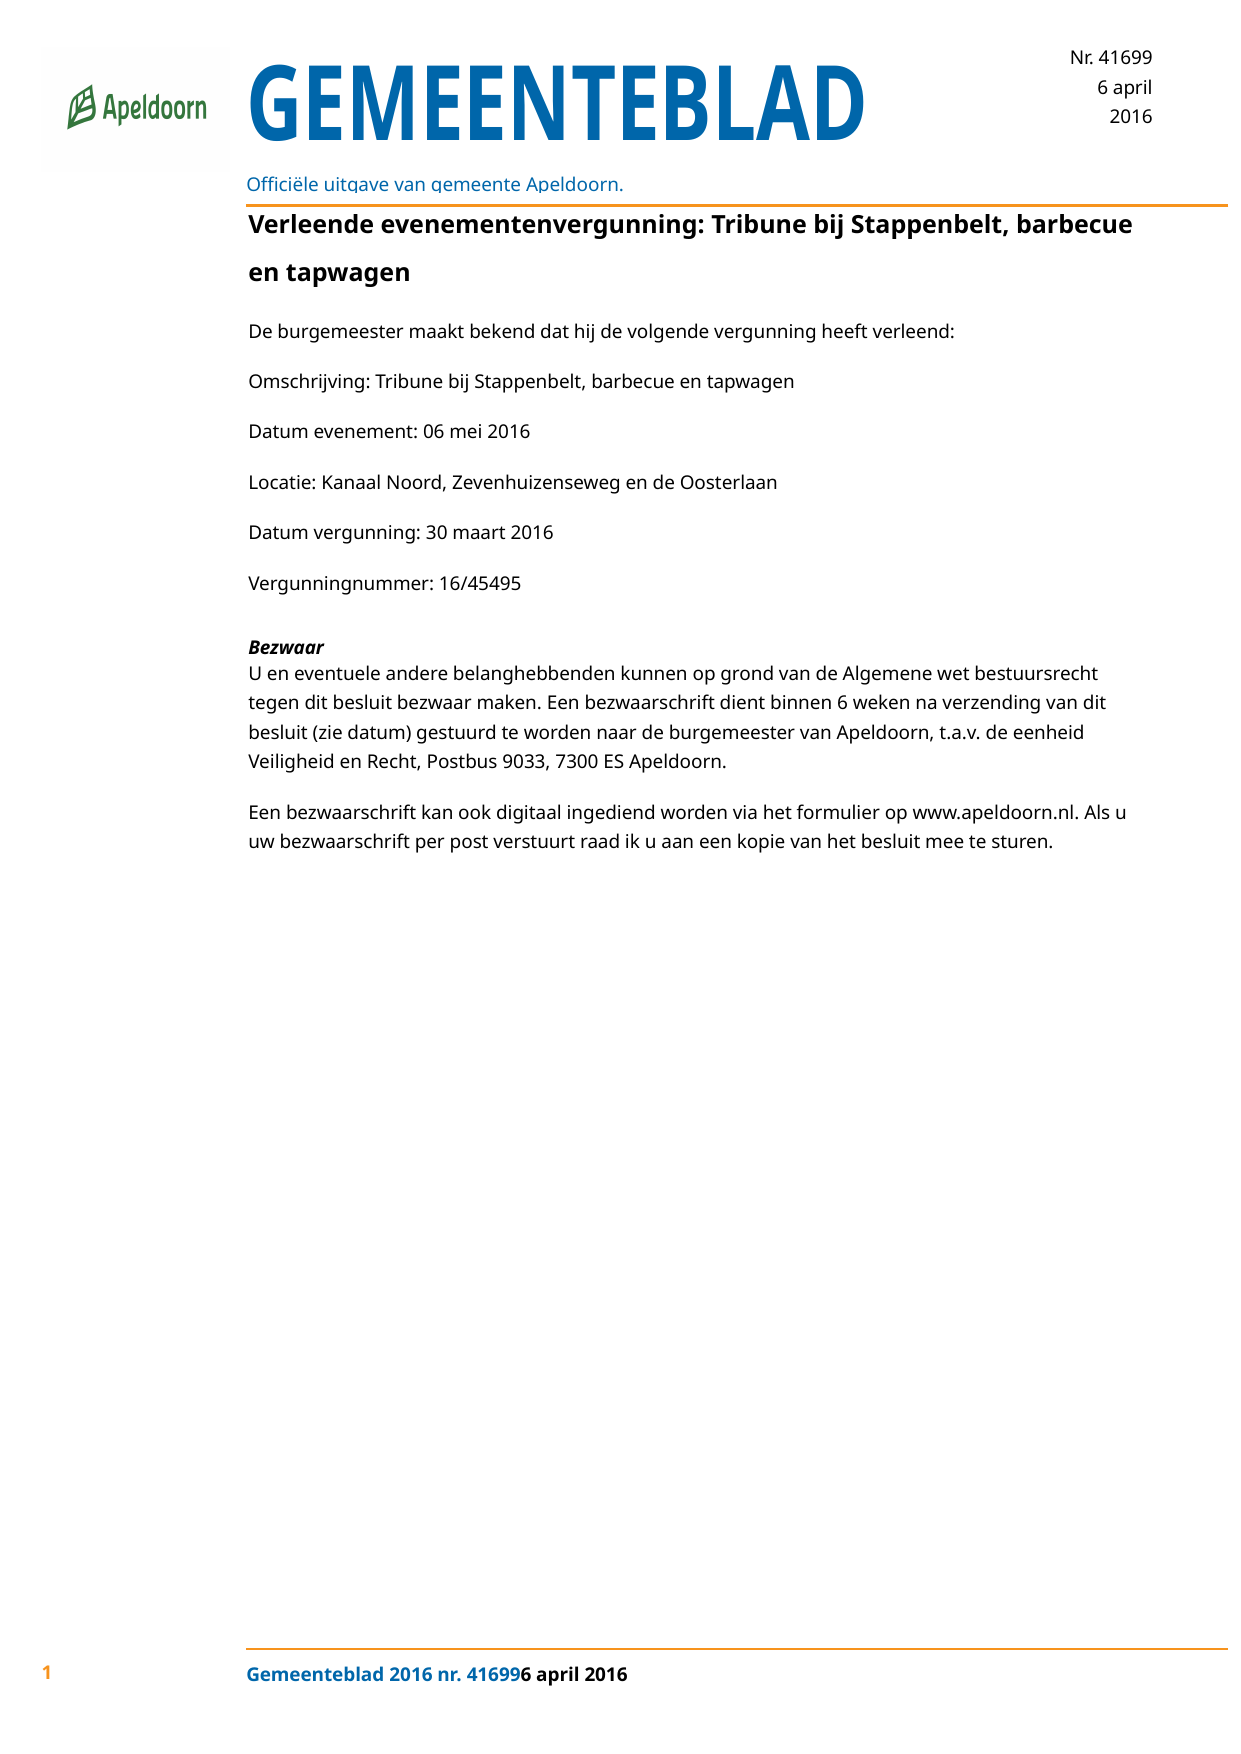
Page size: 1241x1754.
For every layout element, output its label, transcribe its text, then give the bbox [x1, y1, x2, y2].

text Een bezwaarschrift kan ook digitaal ingediend worden via het formulier op www.apeldoorn.nl. Als u uw bezwaarschrift per post verstuurt raad ik u aan een kopie van het besluit mee te sturen. [248, 799, 1152, 854]
text Locatie: Kanaal Noord, Zevenhuizenseweg en de Oosterlaan [248, 469, 1152, 495]
text Datum vergunning: 30 maart 2016 [248, 519, 1152, 545]
text Omschrijving: Tribune bij Stappenbelt, barbecue en tapwagen [248, 368, 1152, 394]
text Bezwaar [248, 634, 1152, 660]
text Vergunningnummer: 16/45495 [248, 570, 1152, 596]
picture [41, 47, 231, 172]
text Verleende evenementenvergunning: Tribune bij Stappenbelt, barbecue en tapwagen [248, 207, 1152, 288]
text Datum evenement: 06 mei 2016 [248, 419, 1152, 444]
text De burgemeester maakt bekend dat hij de volgende vergunning heeft verleend: [248, 318, 1152, 344]
text U en eventuele andere belanghebbenden kunnen op grond van de Algemene wet bestuursrecht tegen dit besluit bezwaar maken. Een bezwaarschrift dient binnen 6 weken na verzending van dit besluit (zie datum) gestuurd te worden naar de burgemeester van Apeldoorn, t.a.v. de eenheid Veiligheid en Recht, Postbus 9033, 7300 ES Apeldoorn. [248, 660, 1152, 774]
